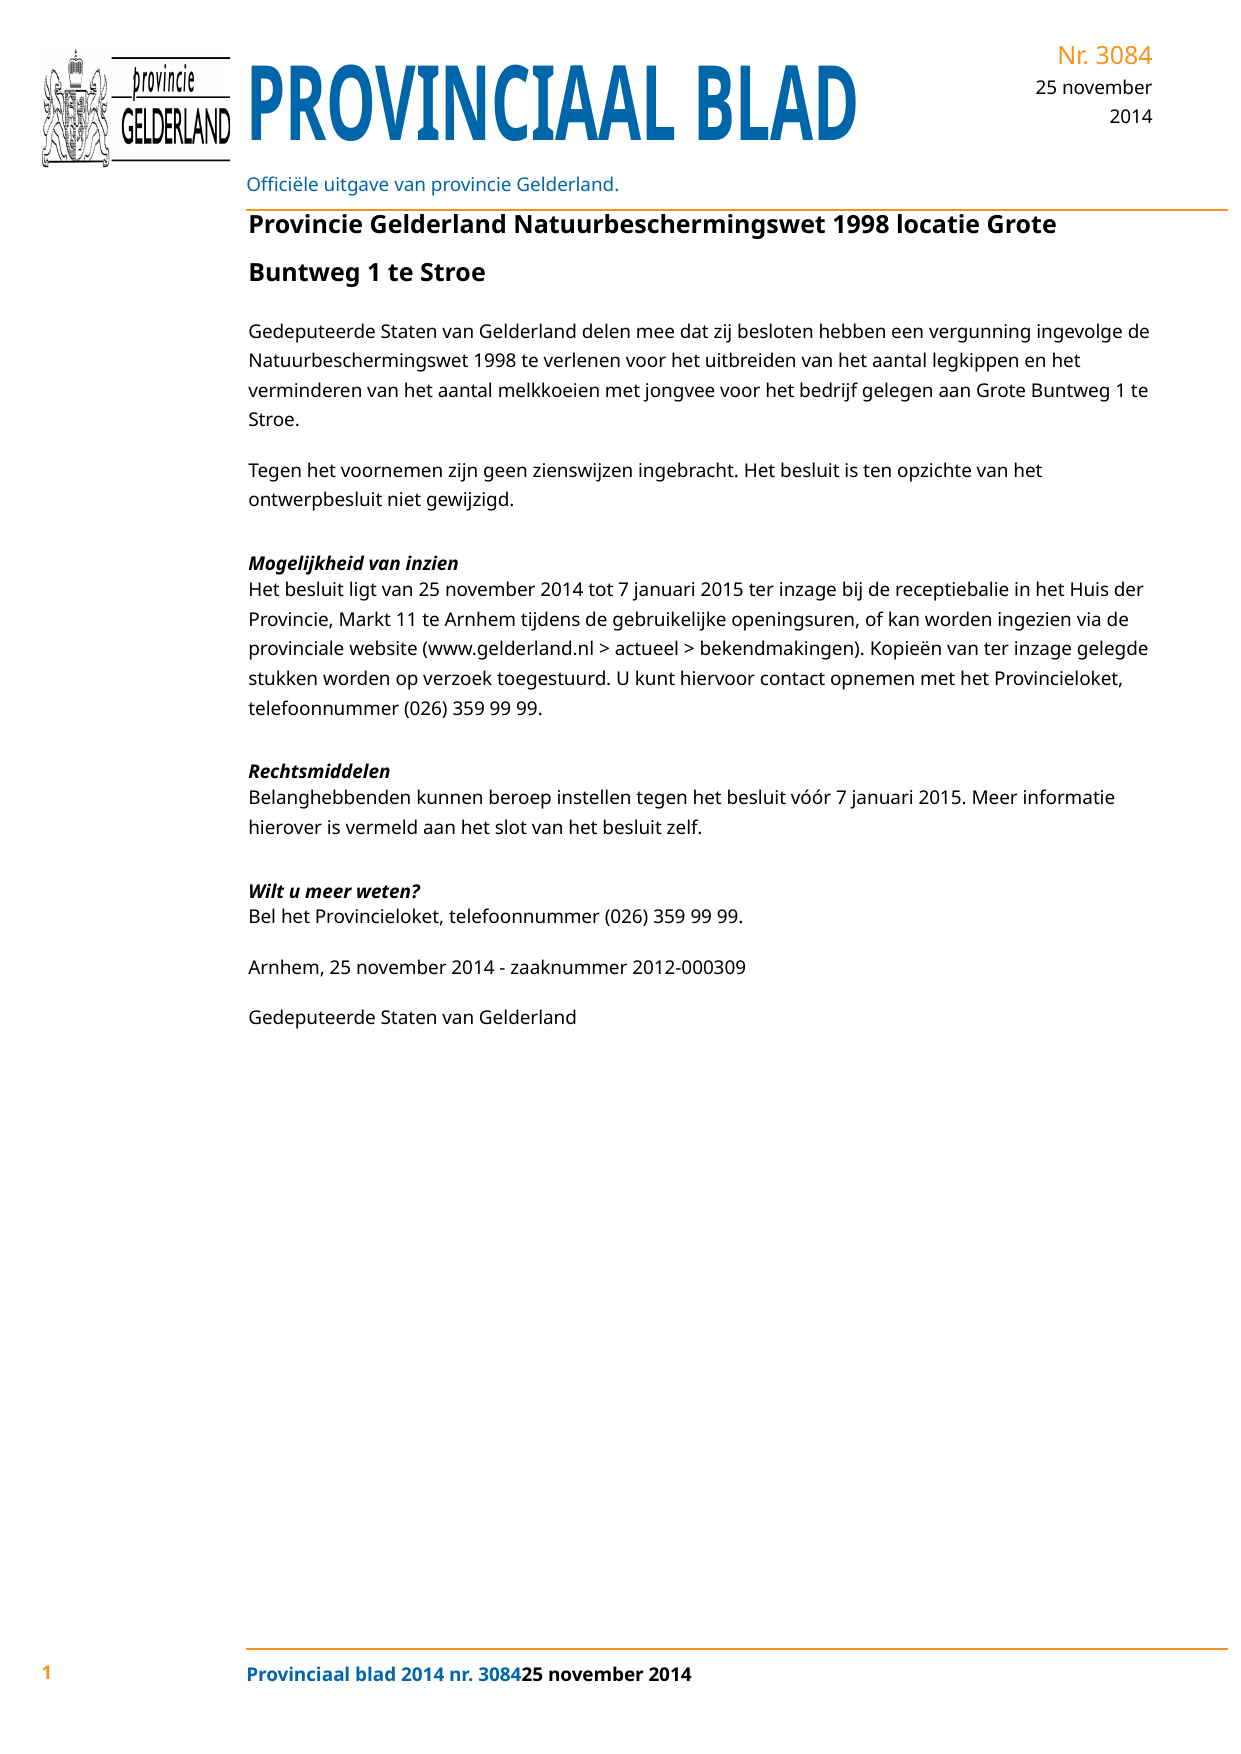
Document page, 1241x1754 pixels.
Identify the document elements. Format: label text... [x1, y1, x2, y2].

text Provincie Gelderland Natuurbeschermingswet 1998 locatie Grote Buntweg 1 te Stroe [248, 211, 1152, 288]
picture [41, 47, 231, 172]
text Het besluit ligt van 25 november 2014 tot 7 januari 2015 ter inzage bij de receptiebalie in het Huis der Provincie, Markt 11 te Arnhem tijdens de gebruikelijke openingsuren, of kan worden ingezien via de provinciale website (www.gelderland.nl > actueel > bekendmakingen). Kopieën van ter inzage gelegde stukken worden op verzoek toegestuurd. U kunt hiervoor contact opnemen met het Provincieloket, telefoonnummer (026) 359 99 99. [248, 576, 1152, 720]
text Rechtsmiddelen [248, 759, 1152, 784]
text Tegen het voornemen zijn geen zienswijzen ingebracht. Het besluit is ten opzichte van het ontwerpbesluit niet gewijzigd. [248, 457, 1152, 512]
text Gedeputeerde Staten van Gelderland delen mee dat zij besloten hebben een vergunning ingevolge de Natuurbeschermingswet 1998 te verlenen voor het uitbreiden van het aantal legkippen en het verminderen van het aantal melkkoeien met jongvee voor het bedrijf gelegen aan Grote Buntweg 1 te Stroe. [248, 318, 1152, 432]
text Arnhem, 25 november 2014 - zaaknummer 2012-000309 [248, 954, 1152, 980]
text Wilt u meer weten? [248, 878, 1152, 904]
text Mogelijkheid van inzien [248, 551, 1152, 576]
text Gedeputeerde Staten van Gelderland [248, 1004, 1152, 1030]
text Belanghebbenden kunnen beroep instellen tegen het besluit vóór 7 januari 2015. Meer informatie hierover is vermeld aan het slot van het besluit zelf. [248, 784, 1152, 840]
text Bel het Provincieloket, telefoonnummer (026) 359 99 99. [248, 904, 1152, 929]
